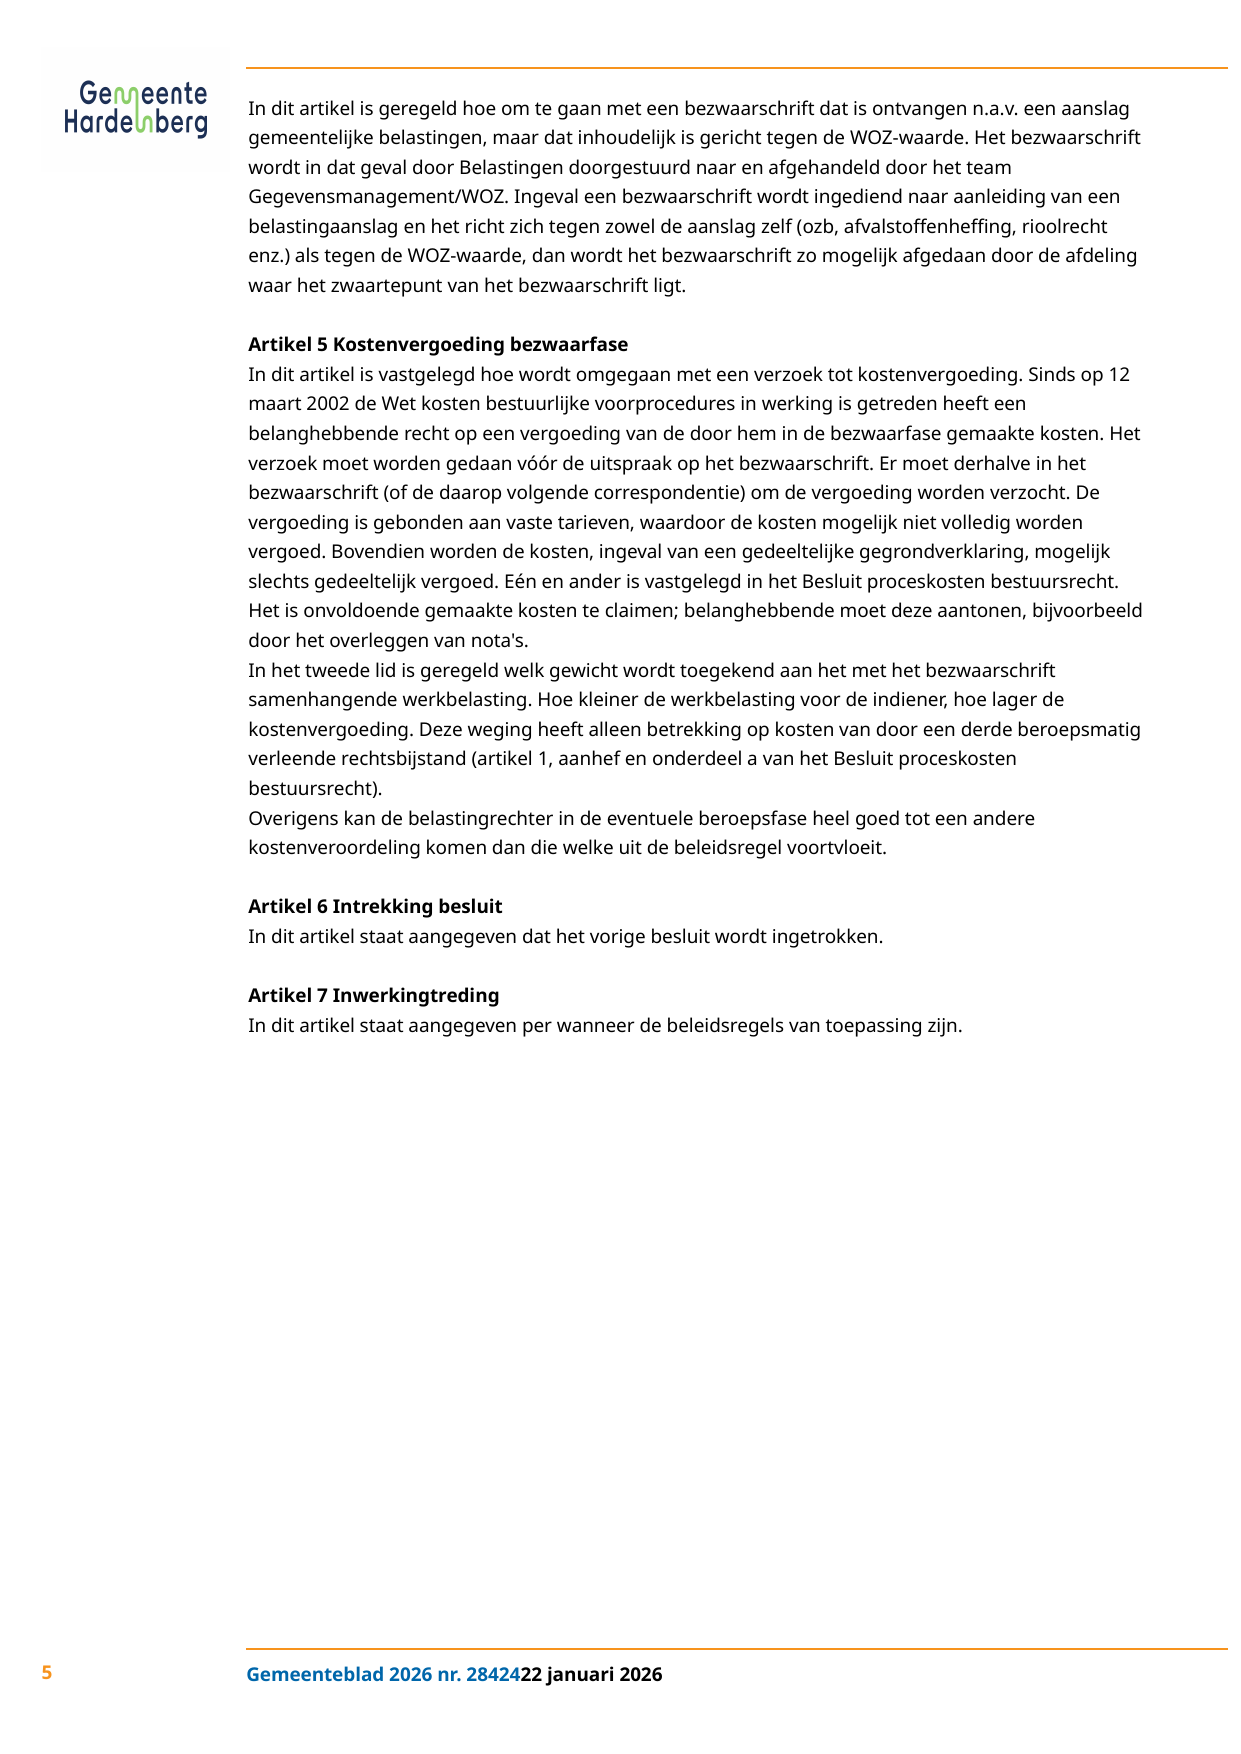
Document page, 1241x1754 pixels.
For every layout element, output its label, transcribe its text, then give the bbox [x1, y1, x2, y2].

text Artikel 7 Inwerkingtreding [248, 982, 1152, 1008]
text Overigens kan de belastingrechter in de eventuele beroepsfase heel goed tot een andere kostenveroordeling komen dan die welke uit de beleidsregel voortvloeit. [248, 805, 1152, 860]
text Artikel 6 Intrekking besluit [248, 893, 1152, 919]
text Artikel 5 Kostenvergoeding bezwaarfase [248, 331, 1152, 357]
text In dit artikel staat aangegeven dat het vorige besluit wordt ingetrokken. [248, 923, 1152, 949]
text In het tweede lid is geregeld welk gewicht wordt toegekend aan het met het bezwaarschrift samenhangende werkbelasting. Hoe kleiner de werkbelasting voor de indiener, hoe lager de kostenvergoeding. Deze weging heeft alleen betrekking op kosten van door een derde beroepsmatig verleende rechtsbijstand (artikel 1, aanhef en onderdeel a van het Besluit proceskosten bestuursrecht). [248, 657, 1152, 801]
text In dit artikel staat aangegeven per wanneer de beleidsregels van toepassing zijn. [248, 1012, 1152, 1038]
text In dit artikel is geregeld hoe om te gaan met een bezwaarschrift dat is ontvangen n.a.v. een aanslag gemeentelijke belastingen, maar dat inhoudelijk is gericht tegen de WOZ-waarde. Het bezwaarschrift wordt in dat geval door Belastingen doorgestuurd naar en afgehandeld door het team Gegevensmanagement/WOZ. Ingeval een bezwaarschrift wordt ingediend naar aanleiding van een belastingaanslag en het richt zich tegen zowel de aanslag zelf (ozb, afvalstoffenheffing, rioolrecht enz.) als tegen de WOZ-waarde, dan wordt het bezwaarschrift zo mogelijk afgedaan door de afdeling waar het zwaartepunt van het bezwaarschrift ligt. [248, 95, 1152, 298]
text In dit artikel is vastgelegd hoe wordt omgegaan met een verzoek tot kostenvergoeding. Sinds op 12 maart 2002 de Wet kosten bestuurlijke voorprocedures in werking is getreden heeft een belanghebbende recht op een vergoeding van de door hem in de bezwaarfase gemaakte kosten. Het verzoek moet worden gedaan vóór de uitspraak op het bezwaarschrift. Er moet derhalve in het bezwaarschrift (of de daarop volgende correspondentie) om de vergoeding worden verzocht. De vergoeding is gebonden aan vaste tarieven, waardoor de kosten mogelijk niet volledig worden vergoed. Bovendien worden de kosten, ingeval van een gedeeltelijke gegrondverklaring, mogelijk slechts gedeeltelijk vergoed. Eén en ander is vastgelegd in het Besluit proceskosten bestuursrecht. Het is onvoldoende gemaakte kosten te claimen; belanghebbende moet deze aantonen, bijvoorbeeld door het overleggen van nota's. [248, 361, 1152, 653]
picture [41, 47, 231, 172]
